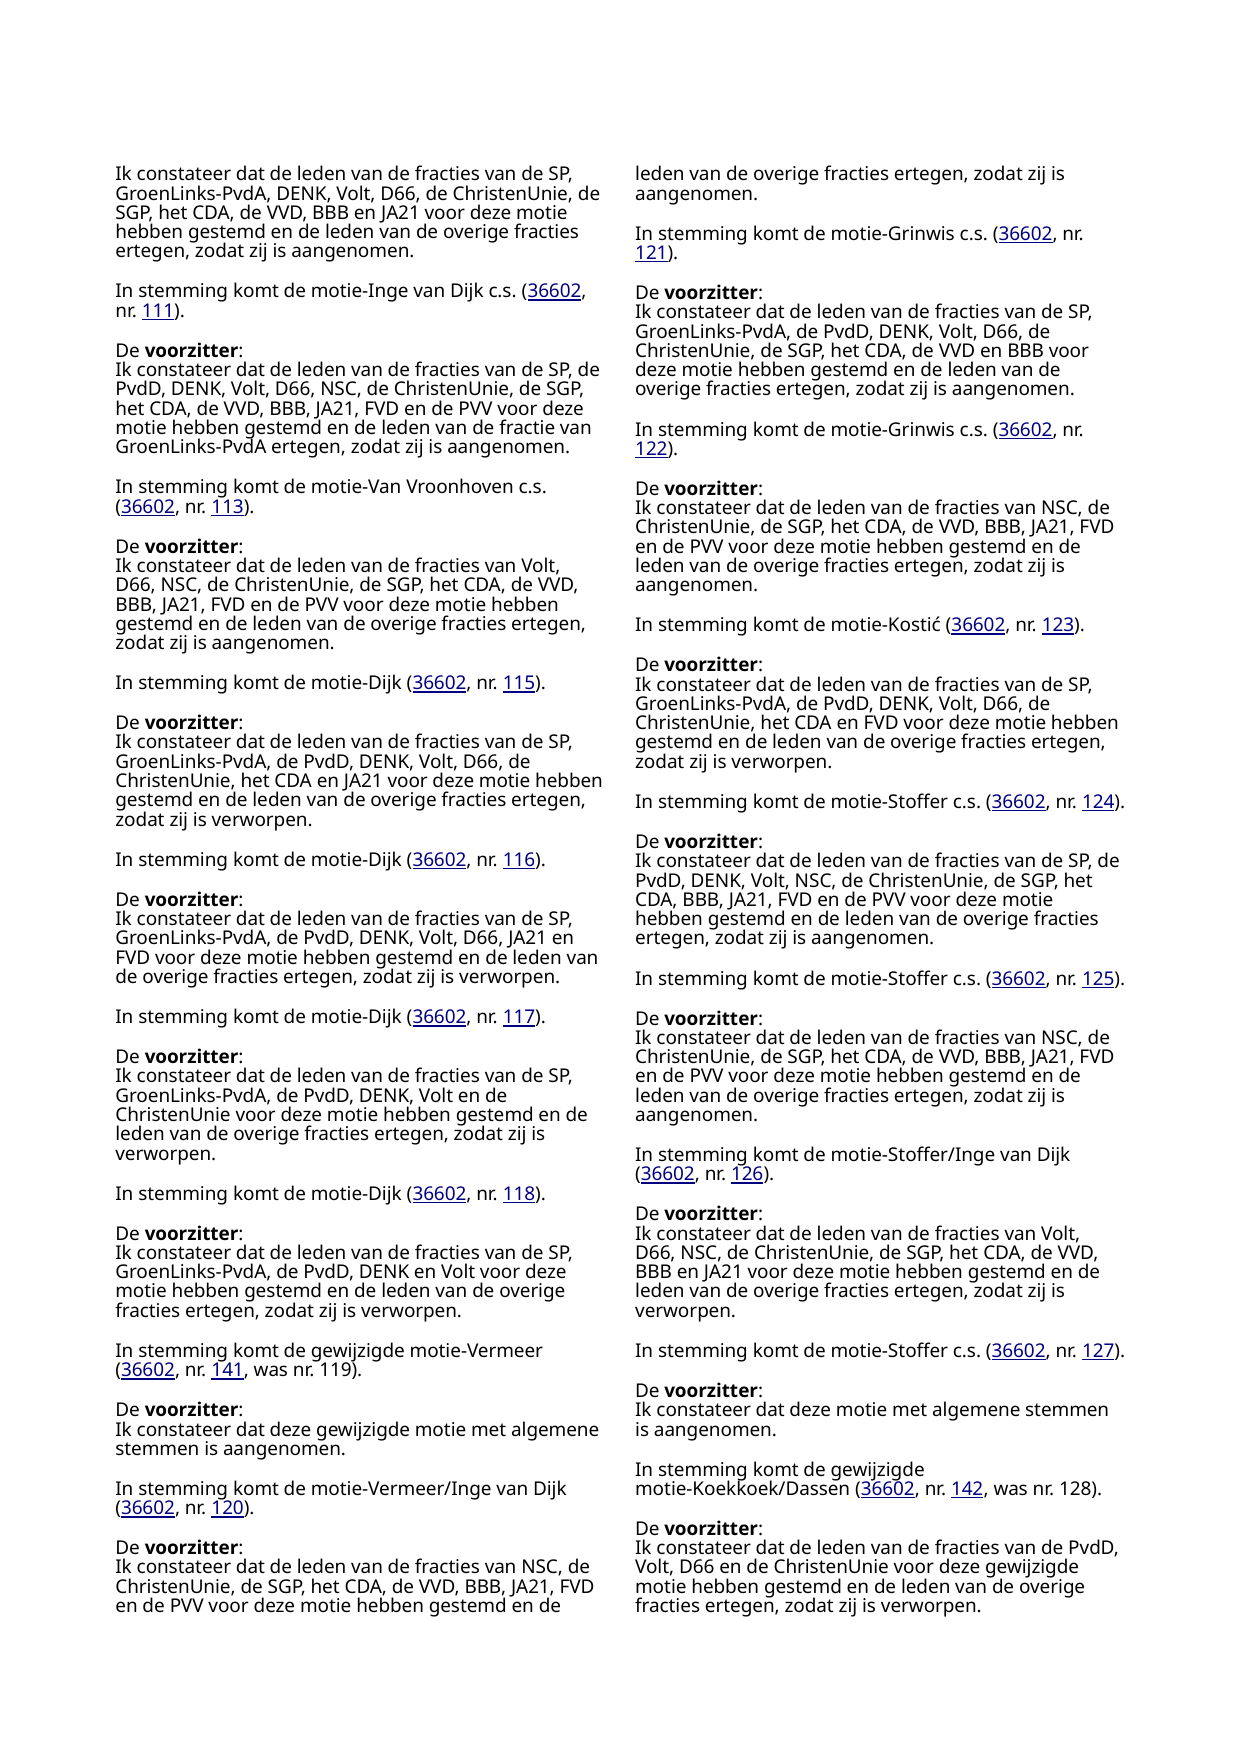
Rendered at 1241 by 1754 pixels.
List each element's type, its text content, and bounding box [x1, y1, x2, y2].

text In stemming komt de motie-Stoffer c.s. (36602, nr. 124). [635, 793, 1125, 812]
text De voorzitter: [635, 656, 1125, 676]
text De voorzitter: [635, 1382, 1125, 1401]
text In stemming komt de motie-Stoffer c.s. (36602, nr. 125). [635, 969, 1125, 989]
text Ik constateer dat deze motie met algemene stemmen is aangenomen. [635, 1401, 1125, 1440]
text De voorzitter: [635, 1520, 1125, 1539]
text De voorzitter: [635, 1205, 1125, 1225]
text De voorzitter: [635, 284, 1125, 303]
text In stemming komt de motie-Dijk (36602, nr. 116). [115, 851, 605, 870]
text Ik constateer dat de leden van de fracties van NSC, de ChristenUnie, de SGP, het CDA, de VVD, BBB, JA21, FVD en de PVV voor deze motie hebben gestemd en de leden van de overige fracties ertegen, zodat zij is aangenomen. [635, 499, 1125, 596]
text Ik constateer dat deze gewijzigde motie met algemene stemmen is aangenomen. [115, 1421, 605, 1459]
text De voorzitter: [635, 480, 1125, 499]
text De voorzitter: [635, 1009, 1125, 1029]
text Ik constateer dat de leden van de fracties van de SP, GroenLinks-PvdA, de PvdD, DENK, Volt, D66, de ChristenUnie, het CDA en JA21 voor deze motie hebben gestemd en de leden van de overige fracties ertegen, zodat zij is verworpen. [115, 733, 605, 830]
text Ik constateer dat de leden van de fracties van NSC, de ChristenUnie, de SGP, het CDA, de VVD, BBB, JA21, FVD en de PVV voor deze motie hebben gestemd en de leden van de overige fracties ertegen, zodat zij is aangenomen. [635, 1029, 1125, 1125]
text De voorzitter: [115, 714, 605, 733]
text De voorzitter: [115, 342, 605, 361]
text Ik constateer dat de leden van de fracties van de SP, GroenLinks-PvdA, DENK, Volt, D66, de ChristenUnie, de SGP, het CDA, de VVD, BBB en JA21 voor deze motie hebben gestemd en de leden van de overige fracties ertegen, zodat zij is aangenomen. [115, 165, 605, 262]
text Ik constateer dat de leden van de fracties van de SP, GroenLinks-PvdA, de PvdD, DENK, Volt en de ChristenUnie voor deze motie hebben gestemd en de leden van de overige fracties ertegen, zodat zij is verworpen. [115, 1067, 605, 1164]
text In stemming komt de motie-Dijk (36602, nr. 118). [115, 1184, 605, 1204]
text leden van de overige fracties ertegen, zodat zij is aangenomen. [635, 165, 1125, 204]
text In stemming komt de motie-Stoffer c.s. (36602, nr. 127). [635, 1342, 1125, 1361]
text In stemming komt de motie-Grinwis c.s. (36602, nr. 121). [635, 225, 1125, 263]
text De voorzitter: [635, 833, 1125, 852]
text In stemming komt de motie-Kostić (36602, nr. 123). [635, 616, 1125, 636]
text Ik constateer dat de leden van de fracties van de SP, GroenLinks-PvdA, de PvdD, DENK en Volt voor deze motie hebben gestemd en de leden van de overige fracties ertegen, zodat zij is verworpen. [115, 1244, 605, 1321]
text Ik constateer dat de leden van de fracties van NSC, de ChristenUnie, de SGP, het CDA, de VVD, BBB, JA21, FVD en de PVV voor deze motie hebben gestemd en de [115, 1558, 605, 1616]
text Ik constateer dat de leden van de fracties van de PvdD, Volt, D66 en de ChristenUnie voor deze gewijzigde motie hebben gestemd en de leden van de overige fracties ertegen, zodat zij is verworpen. [635, 1539, 1125, 1616]
text De voorzitter: [115, 1539, 605, 1558]
text Ik constateer dat de leden van de fracties van Volt, D66, NSC, de ChristenUnie, de SGP, het CDA, de VVD, BBB, JA21, FVD en de PVV voor deze motie hebben gestemd en de leden van de overige fracties ertegen, zodat zij is aangenomen. [115, 557, 605, 653]
text Ik constateer dat de leden van de fracties van de SP, de PvdD, DENK, Volt, NSC, de ChristenUnie, de SGP, het CDA, BBB, JA21, FVD en de PVV voor deze motie hebben gestemd en de leden van de overige fracties ertegen, zodat zij is aangenomen. [635, 852, 1125, 949]
text In stemming komt de motie-Vermeer/Inge van Dijk (36602, nr. 120). [115, 1480, 605, 1518]
text In stemming komt de motie-Van Vroonhoven c.s. (36602, nr. 113). [115, 478, 605, 517]
text De voorzitter: [115, 1225, 605, 1244]
text De voorzitter: [115, 891, 605, 910]
text Ik constateer dat de leden van de fracties van de SP, de PvdD, DENK, Volt, D66, NSC, de ChristenUnie, de SGP, het CDA, de VVD, BBB, JA21, FVD en de PVV voor deze motie hebben gestemd en de leden van de fractie van GroenLinks-PvdA ertegen, zodat zij is aangenomen. [115, 361, 605, 457]
text In stemming komt de motie-Dijk (36602, nr. 117). [115, 1008, 605, 1027]
text In stemming komt de motie-Inge van Dijk c.s. (36602, nr. 111). [115, 282, 605, 321]
text In stemming komt de motie-Dijk (36602, nr. 115). [115, 674, 605, 693]
text Ik constateer dat de leden van de fracties van de SP, GroenLinks-PvdA, de PvdD, DENK, Volt, D66, JA21 en FVD voor deze motie hebben gestemd en de leden van de overige fracties ertegen, zodat zij is verworpen. [115, 910, 605, 987]
text In stemming komt de motie-Grinwis c.s. (36602, nr. 122). [635, 421, 1125, 459]
text In stemming komt de gewijzigde motie-Koekkoek/Dassen (36602, nr. 142, was nr. 128). [635, 1461, 1125, 1499]
text De voorzitter: [115, 538, 605, 557]
text De voorzitter: [115, 1048, 605, 1067]
text Ik constateer dat de leden van de fracties van Volt, D66, NSC, de ChristenUnie, de SGP, het CDA, de VVD, BBB en JA21 voor deze motie hebben gestemd en de leden van de overige fracties ertegen, zodat zij is verworpen. [635, 1225, 1125, 1321]
text In stemming komt de motie-Stoffer/Inge van Dijk (36602, nr. 126). [635, 1146, 1125, 1184]
text In stemming komt de gewijzigde motie-Vermeer (36602, nr. 141, was nr. 119). [115, 1342, 605, 1380]
text Ik constateer dat de leden van de fracties van de SP, GroenLinks-PvdA, de PvdD, DENK, Volt, D66, de ChristenUnie, het CDA en FVD voor deze motie hebben gestemd en de leden van de overige fracties ertegen, zodat zij is verworpen. [635, 676, 1125, 772]
text De voorzitter: [115, 1401, 605, 1421]
text Ik constateer dat de leden van de fracties van de SP, GroenLinks-PvdA, de PvdD, DENK, Volt, D66, de ChristenUnie, de SGP, het CDA, de VVD en BBB voor deze motie hebben gestemd en de leden van de overige fracties ertegen, zodat zij is aangenomen. [635, 303, 1125, 400]
